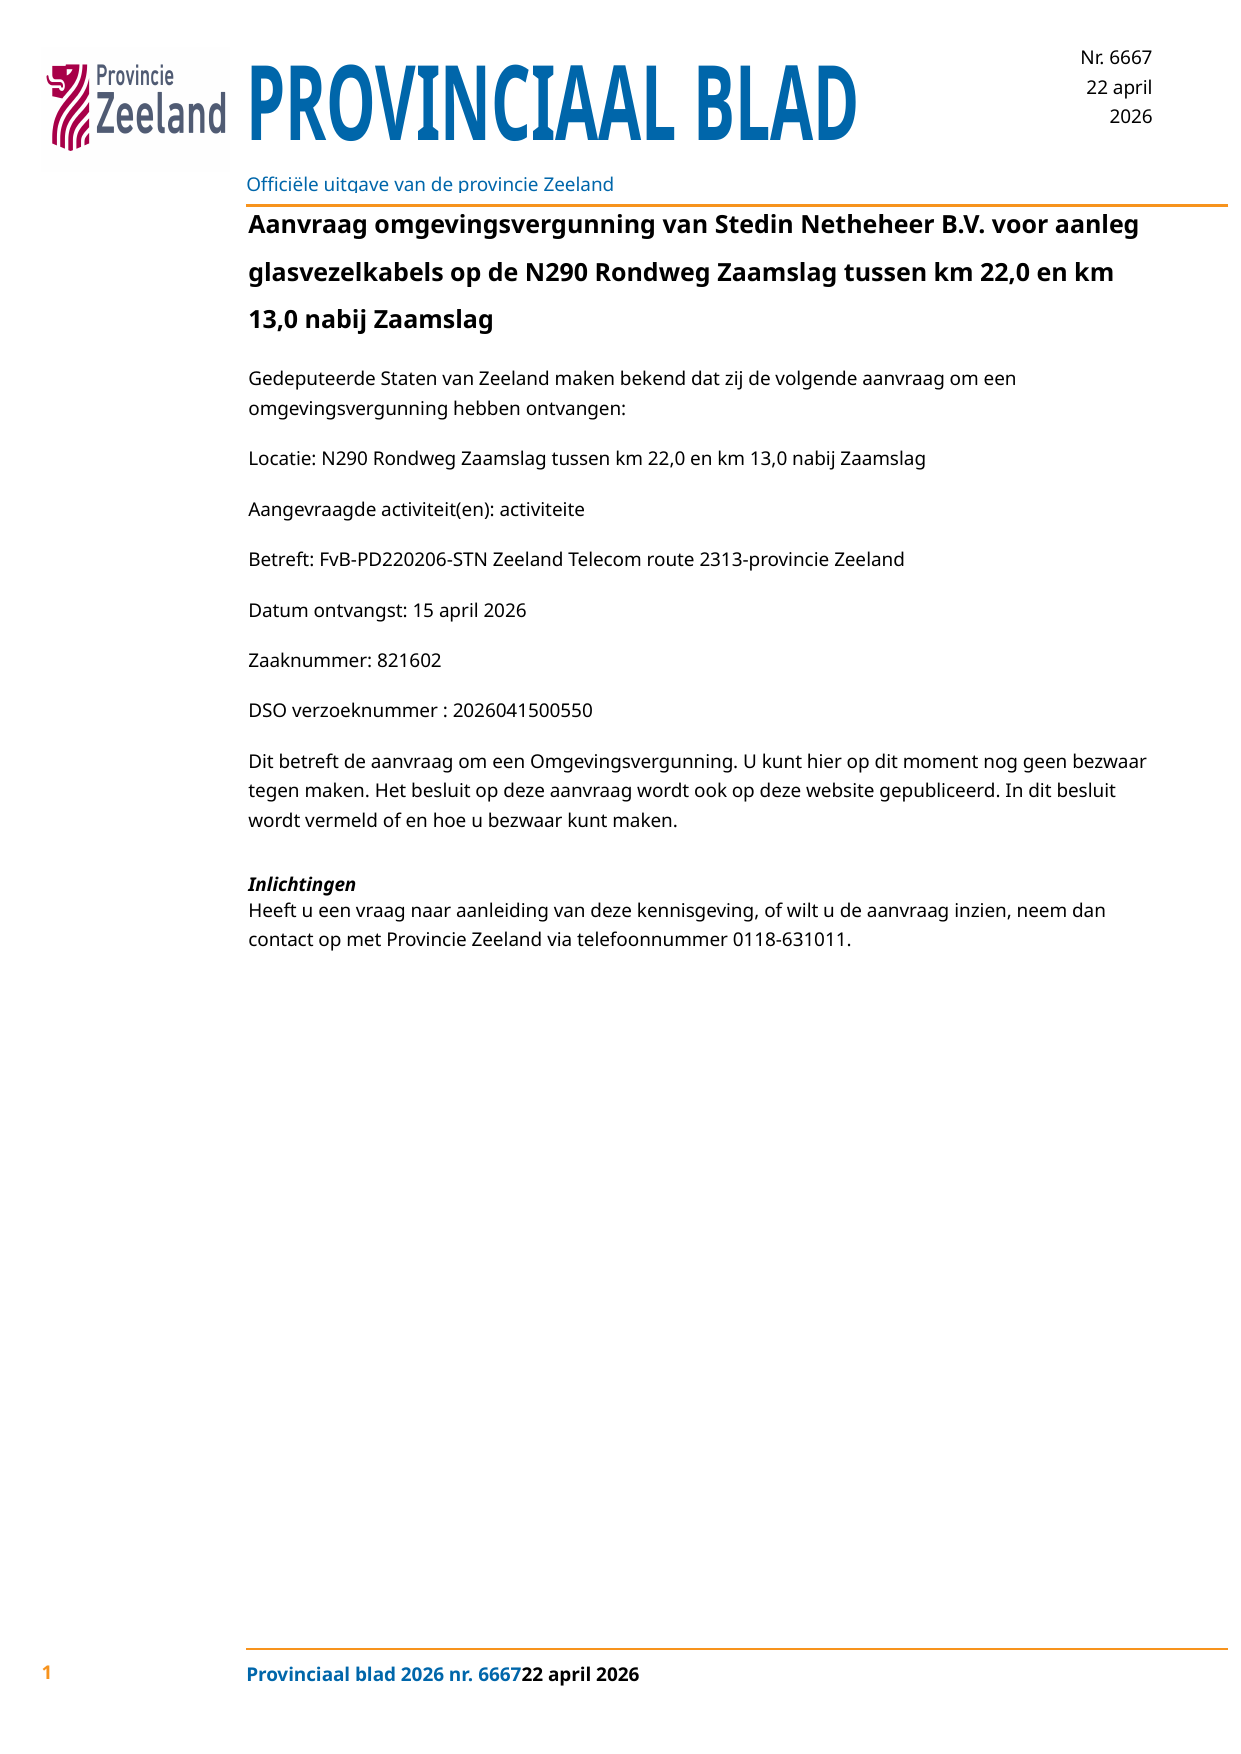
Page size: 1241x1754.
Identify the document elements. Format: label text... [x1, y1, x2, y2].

text Zaaknummer: 821602 [248, 647, 1152, 673]
text Heeft u een vraag naar aanleiding van deze kennisgeving, of wilt u de aanvraag inzien, neem dan contact op met Provincie Zeeland via telefoonnummer 0118-631011. [248, 897, 1152, 952]
text Locatie: N290 Rondweg Zaamslag tussen km 22,0 en km 13,0 nabij Zaamslag [248, 446, 1152, 471]
picture [41, 47, 231, 172]
text Datum ontvangst: 15 april 2026 [248, 597, 1152, 622]
text Gedeputeerde Staten van Zeeland maken bekend dat zij de volgende aanvraag om een omgevingsvergunning hebben ontvangen: [248, 366, 1152, 421]
text Inlichtingen [248, 871, 1152, 897]
text DSO verzoeknummer : 2026041500550 [248, 698, 1152, 723]
text Dit betreft de aanvraag om een Omgevingsvergunning. U kunt hier op dit moment nog geen bezwaar tegen maken. Het besluit op deze aanvraag wordt ook op deze website gepubliceerd. In dit besluit wordt vermeld of en hoe u bezwaar kunt maken. [248, 748, 1152, 833]
text Betreft: FvB-PD220206-STN Zeeland Telecom route 2313-provincie Zeeland [248, 546, 1152, 572]
text Aanvraag omgevingsvergunning van Stedin Netheheer B.V. voor aanleg glasvezelkabels op de N290 Rondweg Zaamslag tussen km 22,0 en km 13,0 nabij Zaamslag [248, 207, 1152, 336]
text Aangevraagde activiteit(en): activiteite [248, 496, 1152, 522]
